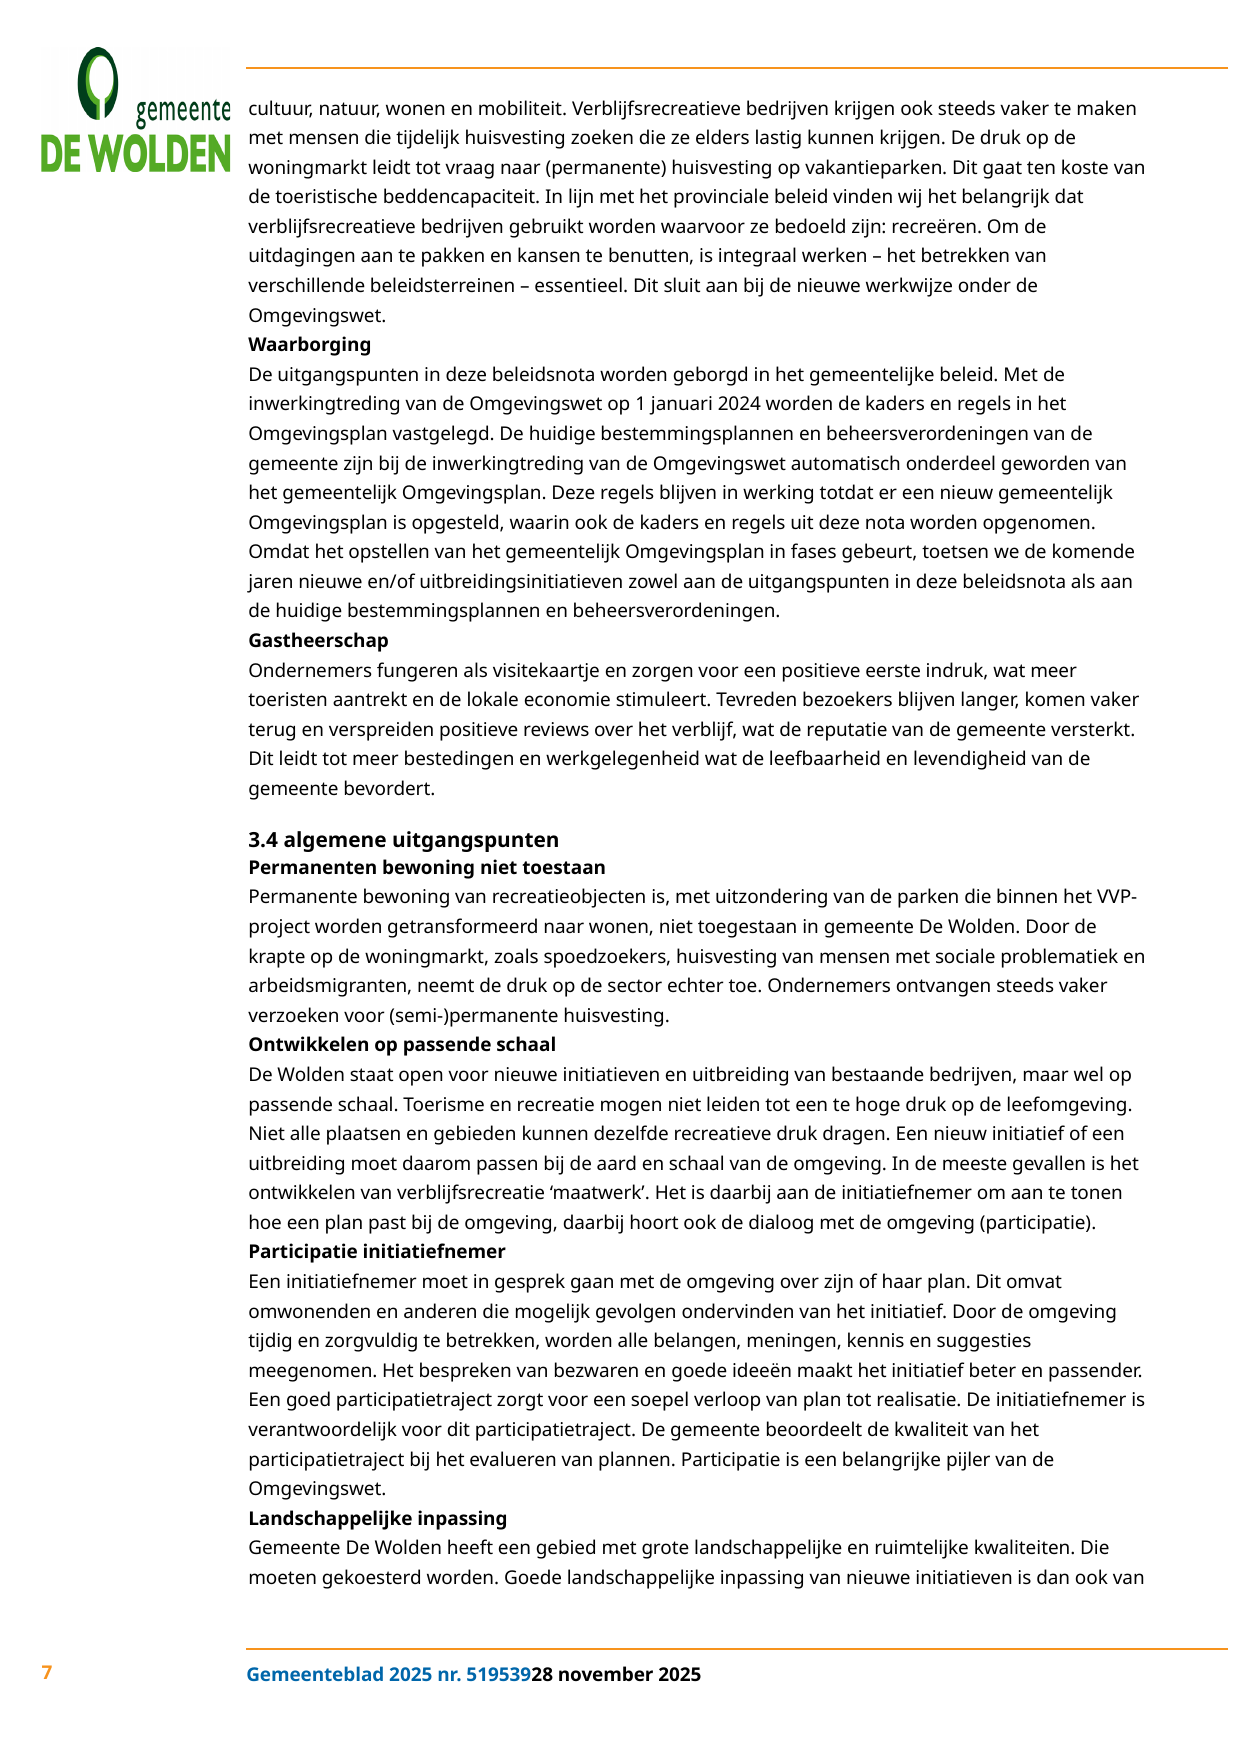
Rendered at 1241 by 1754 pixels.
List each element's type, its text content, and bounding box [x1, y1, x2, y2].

picture [41, 47, 231, 172]
text De uitgangspunten in deze beleidsnota worden geborgd in het gemeentelijke beleid. Met de inwerkingtreding van de Omgevingswet op 1 januari 2024 worden de kaders en regels in het Omgevingsplan vastgelegd. De huidige bestemmingsplannen en beheersverordeningen van de gemeente zijn bij de inwerkingtreding van de Omgevingswet automatisch onderdeel geworden van het gemeentelijk Omgevingsplan. Deze regels blijven in werking totdat er een nieuw gemeentelijk Omgevingsplan is opgesteld, waarin ook de kaders en regels uit deze nota worden opgenomen. Omdat het opstellen van het gemeentelijk Omgevingsplan in fases gebeurt, toetsen we de komende jaren nieuwe en/of uitbreidingsinitiatieven zowel aan de uitgangspunten in deze beleidsnota als aan de huidige bestemmingsplannen en beheersverordeningen. [248, 361, 1152, 623]
text Permanente bewoning van recreatieobjecten is, met uitzondering van de parken die binnen het VVP-project worden getransformeerd naar wonen, niet toegestaan in gemeente De Wolden. Door de krapte op de woningmarkt, zoals spoedzoekers, huisvesting van mensen met sociale problematiek en arbeidsmigranten, neemt de druk op de sector echter toe. Ondernemers ontvangen steeds vaker verzoeken voor (semi-)permanente huisvesting. [248, 884, 1152, 1028]
text Landschappelijke inpassing [248, 1505, 1152, 1531]
text 3.4 algemene uitgangspunten [248, 826, 1152, 854]
text Participatie initiatiefnemer [248, 1239, 1152, 1264]
text Permanenten bewoning niet toestaan [248, 854, 1152, 880]
text Gemeente De Wolden heeft een gebied met grote landschappelijke en ruimtelijke kwaliteiten. Die moeten gekoesterd worden. Goede landschappelijke inpassing van nieuwe initiatieven is dan ook van [248, 1534, 1152, 1590]
text Gastheerschap [248, 627, 1152, 653]
text De Wolden staat open voor nieuwe initiatieven en uitbreiding van bestaande bedrijven, maar wel op passende schaal. Toerisme en recreatie mogen niet leiden tot een te hoge druk op de leefomgeving. Niet alle plaatsen en gebieden kunnen dezelfde recreatieve druk dragen. Een nieuw initiatief of een uitbreiding moet daarom passen bij de aard en schaal van de omgeving. In de meeste gevallen is het ontwikkelen van verblijfsrecreatie ‘maatwerk’. Het is daarbij aan de initiatiefnemer om aan te tonen hoe een plan past bij de omgeving, daarbij hoort ook de dialoog met de omgeving (participatie). [248, 1061, 1152, 1235]
text Waarborging [248, 331, 1152, 357]
text Ondernemers fungeren als visitekaartje en zorgen voor een positieve eerste indruk, wat meer toeristen aantrekt en de lokale economie stimuleert. Tevreden bezoekers blijven langer, komen vaker terug en verspreiden positieve reviews over het verblijf, wat de reputatie van de gemeente versterkt. Dit leidt tot meer bestedingen en werkgelegenheid wat de leefbaarheid en levendigheid van de gemeente bevordert. [248, 657, 1152, 801]
text cultuur, natuur, wonen en mobiliteit. Verblijfsrecreatieve bedrijven krijgen ook steeds vaker te maken met mensen die tijdelijk huisvesting zoeken die ze elders lastig kunnen krijgen. De druk op de woningmarkt leidt tot vraag naar (permanente) huisvesting op vakantieparken. Dit gaat ten koste van de toeristische beddencapaciteit. In lijn met het provinciale beleid vinden wij het belangrijk dat verblijfsrecreatieve bedrijven gebruikt worden waarvoor ze bedoeld zijn: recreëren. Om de uitdagingen aan te pakken en kansen te benutten, is integraal werken – het betrekken van verschillende beleidsterreinen – essentieel. Dit sluit aan bij de nieuwe werkwijze onder de Omgevingswet. [248, 95, 1152, 328]
text Ontwikkelen op passende schaal [248, 1032, 1152, 1057]
text Een initiatiefnemer moet in gesprek gaan met de omgeving over zijn of haar plan. Dit omvat omwonenden en anderen die mogelijk gevolgen ondervinden van het initiatief. Door de omgeving tijdig en zorgvuldig te betrekken, worden alle belangen, meningen, kennis en suggesties meegenomen. Het bespreken van bezwaren en goede ideeën maakt het initiatief beter en passender. Een goed participatietraject zorgt voor een soepel verloop van plan tot realisatie. De initiatiefnemer is verantwoordelijk voor dit participatietraject. De gemeente beoordeelt de kwaliteit van het participatietraject bij het evalueren van plannen. Participatie is een belangrijke pijler van de Omgevingswet. [248, 1268, 1152, 1501]
